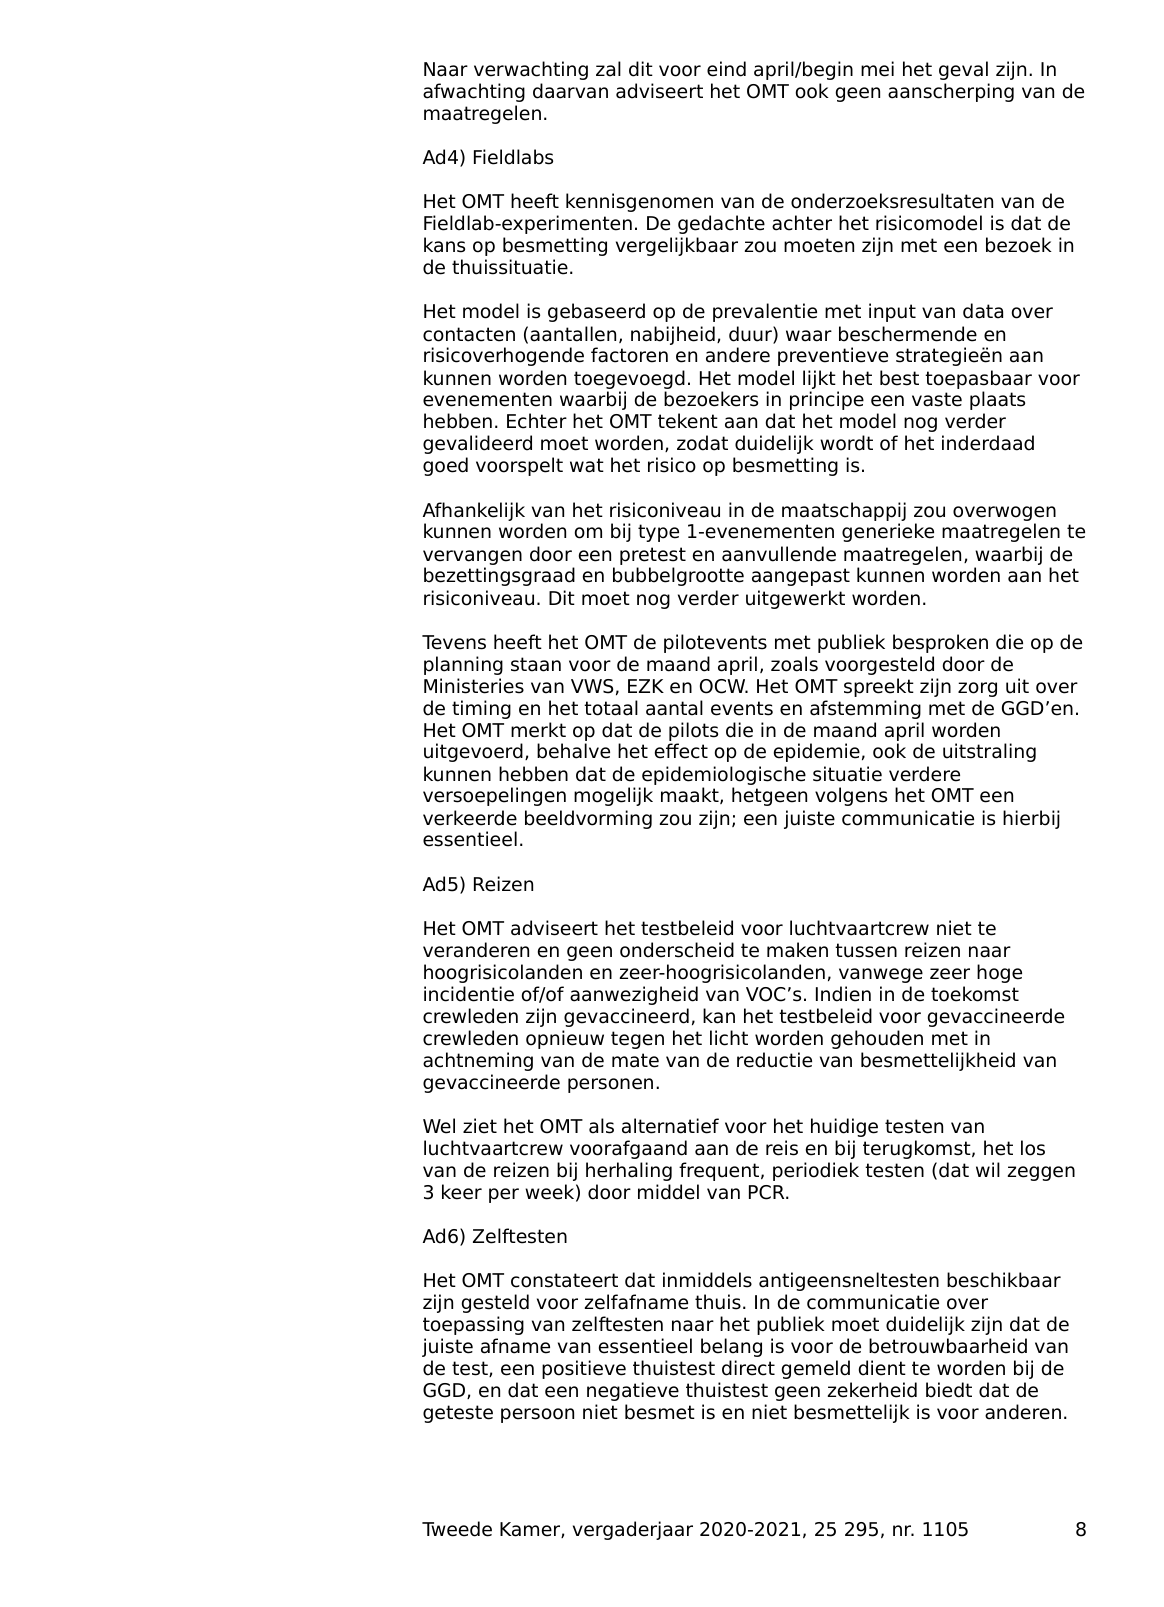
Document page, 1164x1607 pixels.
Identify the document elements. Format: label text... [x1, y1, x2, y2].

text Het OMT constateert dat inmiddels antigeensneltesten beschikbaar zijn gesteld voor zelfafname thuis. In de communicatie over toepassing van zelftesten naar het publiek moet duidelijk zijn dat de juiste afname van essentieel belang is voor de betrouwbaarheid van de test, een positieve thuistest direct gemeld dient te worden bij de GGD, en dat een negatieve thuistest geen zekerheid biedt dat de geteste persoon niet besmet is en niet besmettelijk is voor anderen. [422, 1270, 1087, 1424]
subtitle Ad5) Reizen [422, 873, 1087, 896]
text Afhankelijk van het risiconiveau in de maatschappij zou overwogen kunnen worden om bij type 1-evenementen generieke maatregelen te vervangen door een pretest en aanvullende maatregelen, waarbij de bezettingsgraad en bubbelgrootte aangepast kunnen worden aan het risiconiveau. Dit moet nog verder uitgewerkt worden. [422, 499, 1087, 609]
subtitle Ad6) Zelftesten [422, 1226, 1087, 1248]
text Het model is gebaseerd op de prevalentie met input van data over contacten (aantallen, nabijheid, duur) waar beschermende en risicoverhogende factoren en andere preventieve strategieën aan kunnen worden toegevoegd. Het model lijkt het best toepasbaar voor evenementen waarbij de bezoekers in principe een vaste plaats hebben. Echter het OMT tekent aan dat het model nog verder gevalideerd moet worden, zodat duidelijk wordt of het inderdaad goed voorspelt wat het risico op besmetting is. [422, 301, 1087, 477]
text Tevens heeft het OMT de pilotevents met publiek besproken die op de planning staan voor de maand april, zoals voorgesteld door de Ministeries van VWS, EZK en OCW. Het OMT spreekt zijn zorg uit over de timing en het totaal aantal events en afstemming met de GGD’en. Het OMT merkt op dat de pilots die in de maand april worden uitgevoerd, behalve het effect op de epidemie, ook de uitstraling kunnen hebben dat de epidemiologische situatie verdere versoepelingen mogelijk maakt, hetgeen volgens het OMT een verkeerde beeldvorming zou zijn; een juiste communicatie is hierbij essentieel. [422, 632, 1087, 851]
text Naar verwachting zal dit voor eind april/begin mei het geval zijn. In afwachting daarvan adviseert het OMT ook geen aanscherping van de maatregelen. [422, 59, 1087, 125]
text Wel ziet het OMT als alternatief voor het huidige testen van luchtvaartcrew voorafgaand aan de reis en bij terugkomst, het los van de reizen bij herhaling frequent, periodiek testen (dat wil zeggen 3 keer per week) door middel van PCR. [422, 1116, 1087, 1204]
text Het OMT heeft kennisgenomen van de onderzoeksresultaten van de Fieldlab-experimenten. De gedachte achter het risicomodel is dat de kans op besmetting vergelijkbaar zou moeten zijn met een bezoek in de thuissituatie. [422, 191, 1087, 279]
subtitle Ad4) Fieldlabs [422, 147, 1087, 169]
text Het OMT adviseert het testbeleid voor luchtvaartcrew niet te veranderen en geen onderscheid te maken tussen reizen naar hoogrisicolanden en zeer-hoogrisicolanden, vanwege zeer hoge incidentie of/of aanwezigheid van VOC’s. Indien in de toekomst crewleden zijn gevaccineerd, kan het testbeleid voor gevaccineerde crewleden opnieuw tegen het licht worden gehouden met in achtneming van de mate van de reductie van besmettelijkheid van gevaccineerde personen. [422, 918, 1087, 1093]
